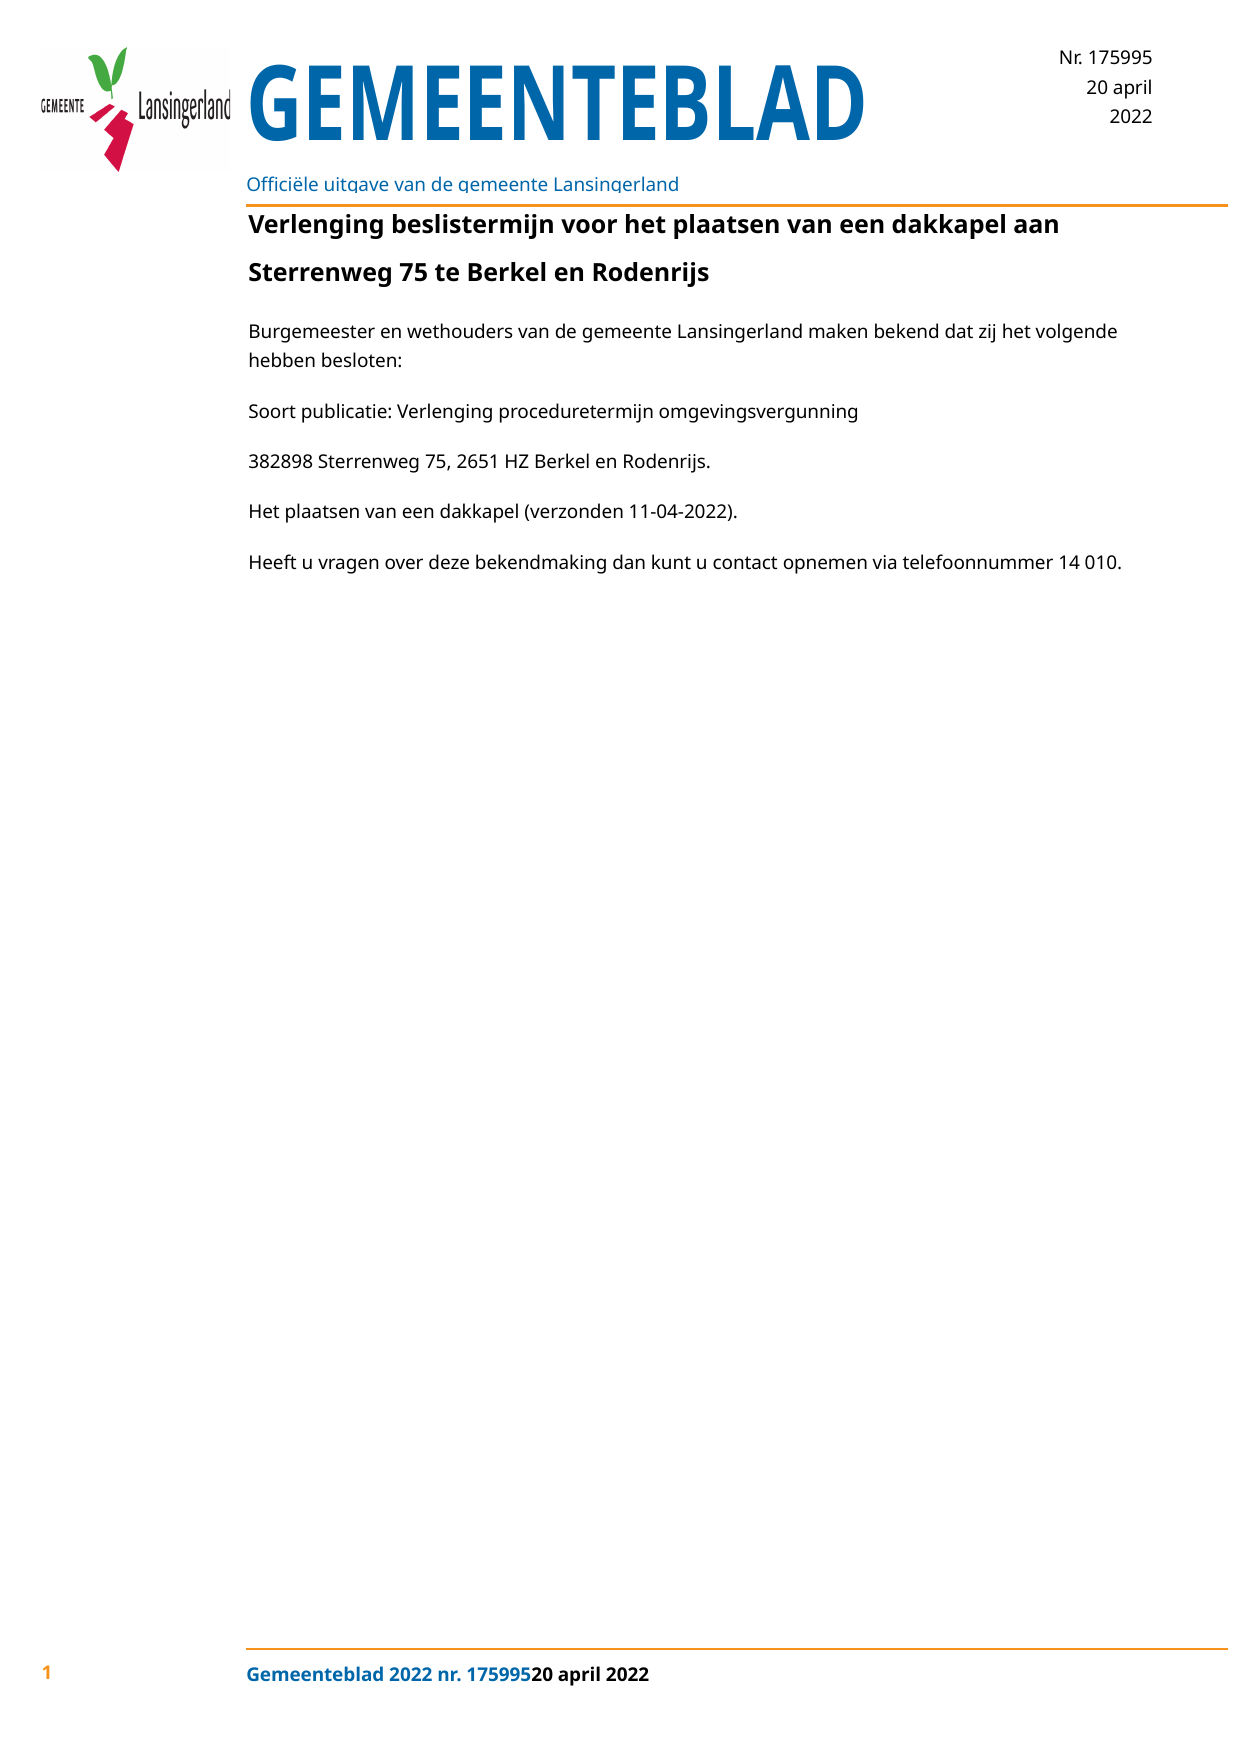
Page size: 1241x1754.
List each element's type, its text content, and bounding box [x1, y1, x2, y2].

text 382898 Sterrenweg 75, 2651 HZ Berkel en Rodenrijs. [248, 448, 1152, 474]
picture [41, 47, 231, 172]
text Het plaatsen van een dakkapel (verzonden 11-04-2022). [248, 499, 1152, 524]
text Heeft u vragen over deze bekendmaking dan kunt u contact opnemen via telefoonnummer 14 010. [248, 549, 1152, 575]
text Burgemeester en wethouders van de gemeente Lansingerland maken bekend dat zij het volgende hebben besloten: [248, 318, 1152, 373]
text Verlenging beslistermijn voor het plaatsen van een dakkapel aan Sterrenweg 75 te Berkel en Rodenrijs [248, 207, 1152, 288]
text Soort publicatie: Verlenging proceduretermijn omgevingsvergunning [248, 398, 1152, 424]
